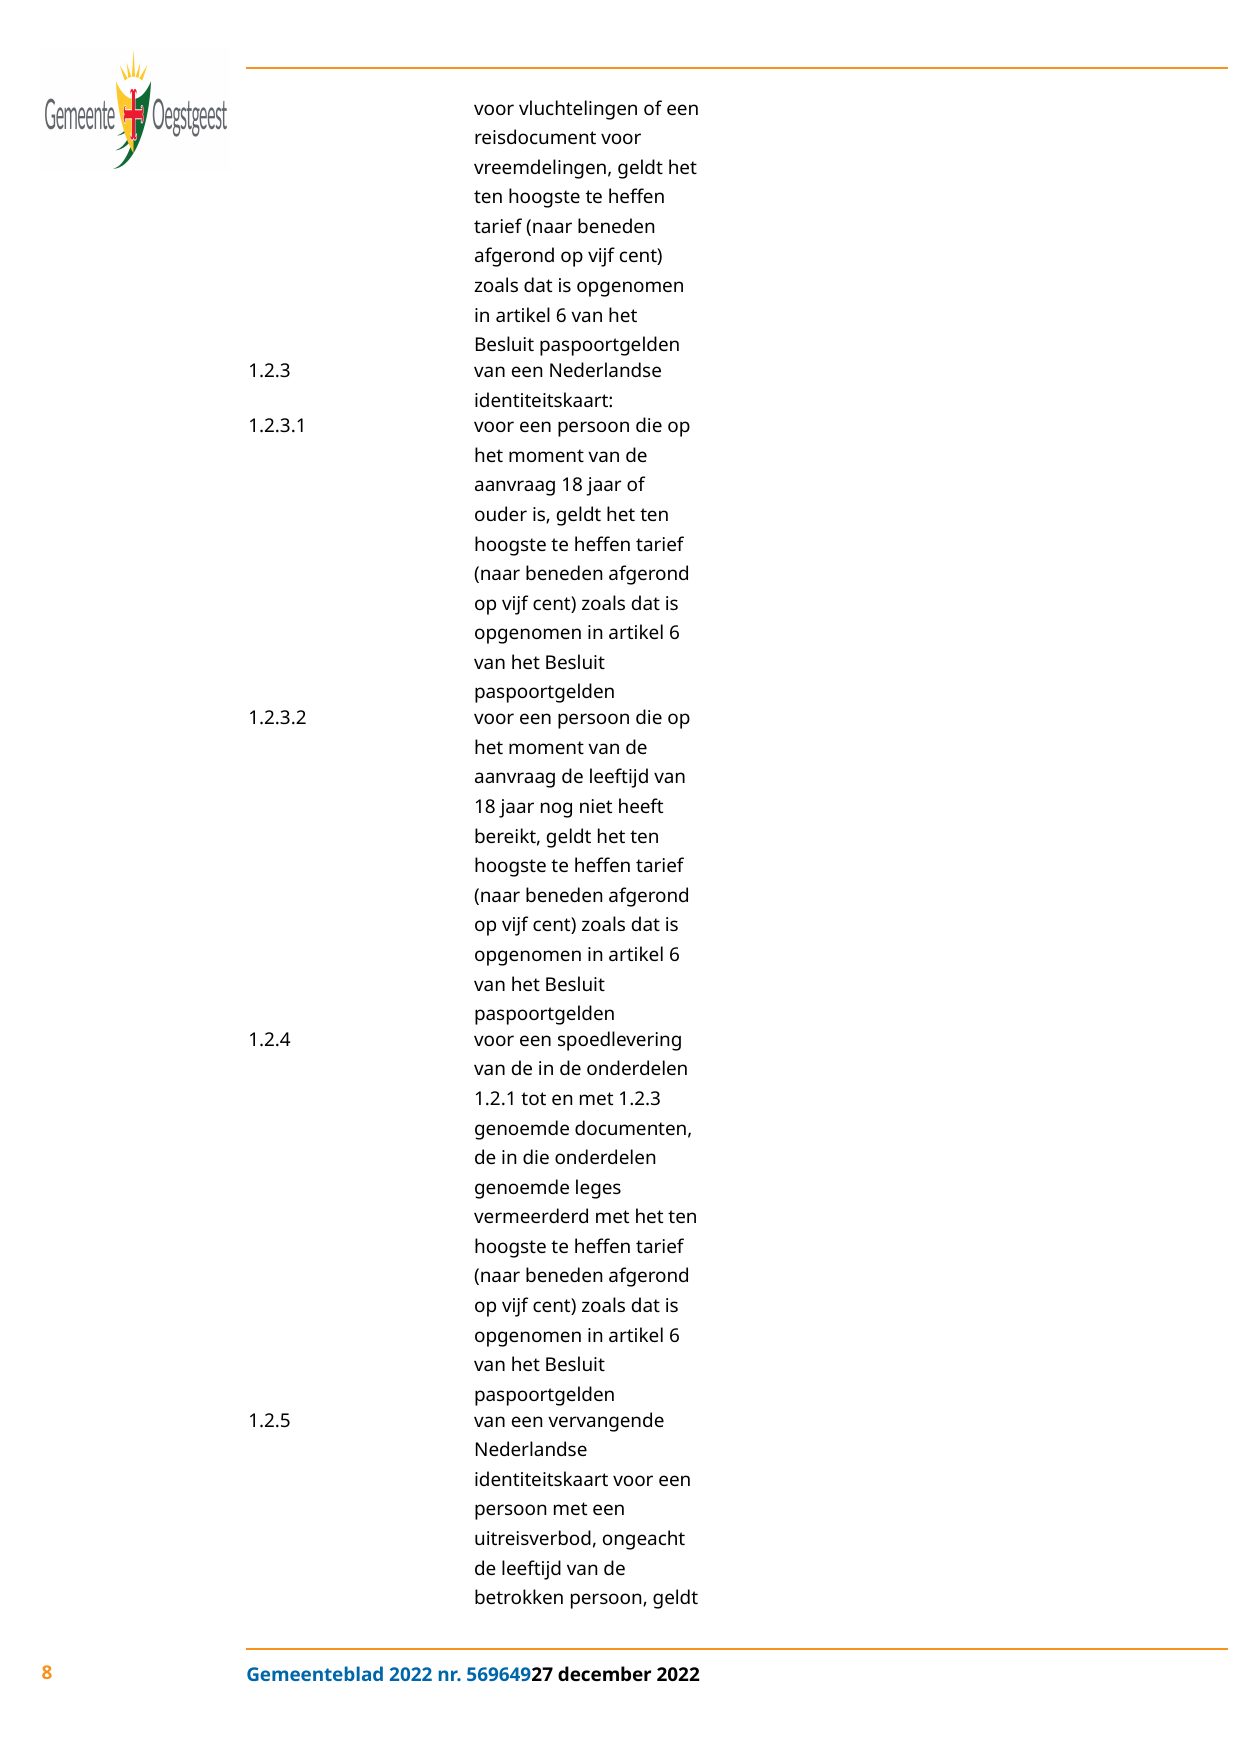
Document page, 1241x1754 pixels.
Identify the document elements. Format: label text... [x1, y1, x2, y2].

table_cell voor een spoedlevering van de in de onderdelen 1.2.1 tot en met 1.2.3 genoemde documenten, de in die onderdelen genoemde leges vermeerderd met het ten hoogste te heffen tarief (naar beneden afgerond op vijf cent) zoals dat is opgenomen in artikel 6 van het Besluit paspoortgelden [474, 1026, 700, 1407]
table_cell voor vluchtelingen of een reisdocument voor vreemdelingen, geldt het ten hoogste te heffen tarief (naar beneden afgerond op vijf cent) zoals dat is opgenomen in artikel 6 van het Besluit paspoortgelden [474, 95, 700, 357]
table_cell [926, 1407, 1152, 1610]
table_cell 1.2.5 [248, 1407, 474, 1610]
table_cell 1.2.3.2 [248, 705, 474, 1026]
table_cell [700, 413, 926, 704]
table_cell voor een persoon die op het moment van de aanvraag 18 jaar of ouder is, geldt het ten hoogste te heffen tarief (naar beneden afgerond op vijf cent) zoals dat is opgenomen in artikel 6 van het Besluit paspoortgelden [474, 413, 700, 704]
table_cell [700, 95, 926, 357]
table_cell [700, 357, 926, 412]
table_cell [248, 95, 474, 357]
table_cell 1.2.3.1 [248, 413, 474, 704]
table_cell van een Nederlandse identiteitskaart: [474, 357, 700, 412]
table_cell [700, 705, 926, 1026]
table_cell van een vervangende Nederlandse identiteitskaart voor een persoon met een uitreisverbod, ongeacht de leeftijd van de betrokken persoon, geldt [474, 1407, 700, 1610]
table_cell [926, 357, 1152, 412]
table_cell [926, 413, 1152, 704]
table_cell [700, 1026, 926, 1407]
table_cell [926, 705, 1152, 1026]
table_cell [700, 1407, 926, 1610]
table_cell 1.2.3 [248, 357, 474, 412]
table_cell [926, 1026, 1152, 1407]
picture [41, 47, 231, 172]
table_cell 1.2.4 [248, 1026, 474, 1407]
table_cell voor een persoon die op het moment van de aanvraag de leeftijd van 18 jaar nog niet heeft bereikt, geldt het ten hoogste te heffen tarief (naar beneden afgerond op vijf cent) zoals dat is opgenomen in artikel 6 van het Besluit paspoortgelden [474, 705, 700, 1026]
table_cell [926, 95, 1152, 357]
